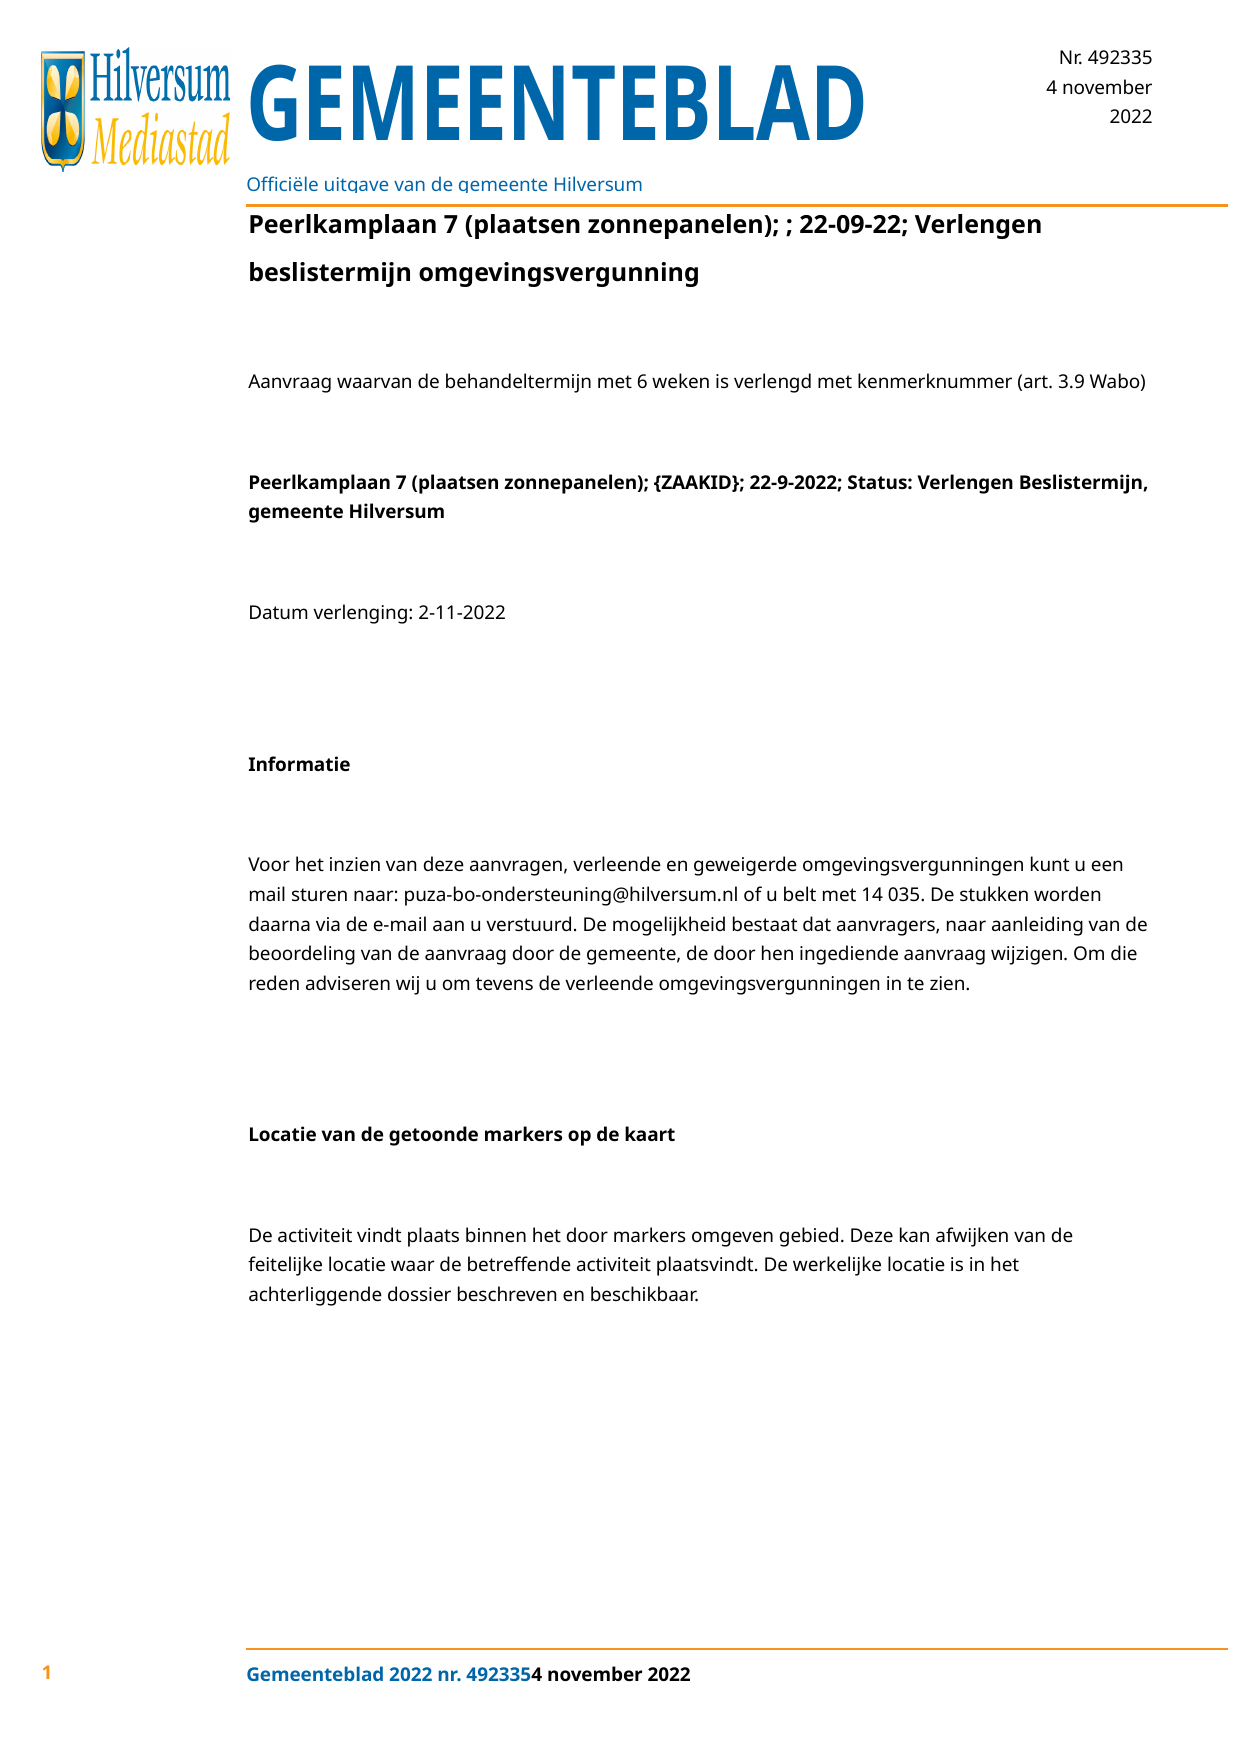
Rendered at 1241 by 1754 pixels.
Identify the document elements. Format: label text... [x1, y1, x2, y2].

text Locatie van de getoonde markers op de kaart [248, 1121, 1152, 1147]
text Peerlkamplaan 7 (plaatsen zonnepanelen); {ZAAKID}; 22-9-2022; Status: Verlengen Beslistermijn, gemeente Hilversum [248, 469, 1152, 524]
picture [41, 47, 231, 172]
text Informatie [248, 751, 1152, 777]
text Aanvraag waarvan de behandeltermijn met 6 weken is verlengd met kenmerknummer (art. 3.9 Wabo) [248, 368, 1152, 394]
text Datum verlenging: 2-11-2022 [248, 599, 1152, 625]
text Voor het inzien van deze aanvragen, verleende en geweigerde omgevingsvergunningen kunt u een mail sturen naar: puza-bo-ondersteuning@hilversum.nl of u belt met 14 035. De stukken worden daarna via de e-mail aan u verstuurd. De mogelijkheid bestaat dat aanvragers, naar aanleiding van de beoordeling van de aanvraag door de gemeente, de door hen ingediende aanvraag wijzigen. Om die reden adviseren wij u om tevens de verleende omgevingsvergunningen in te zien. [248, 852, 1152, 996]
text Peerlkamplaan 7 (plaatsen zonnepanelen); ; 22-09-22; Verlengen beslistermijn omgevingsvergunning [248, 207, 1152, 288]
text De activiteit vindt plaats binnen het door markers omgeven gebied. Deze kan afwijken van de feitelijke locatie waar de betreffende activiteit plaatsvindt. De werkelijke locatie is in het achterliggende dossier beschreven en beschikbaar. [248, 1222, 1152, 1307]
